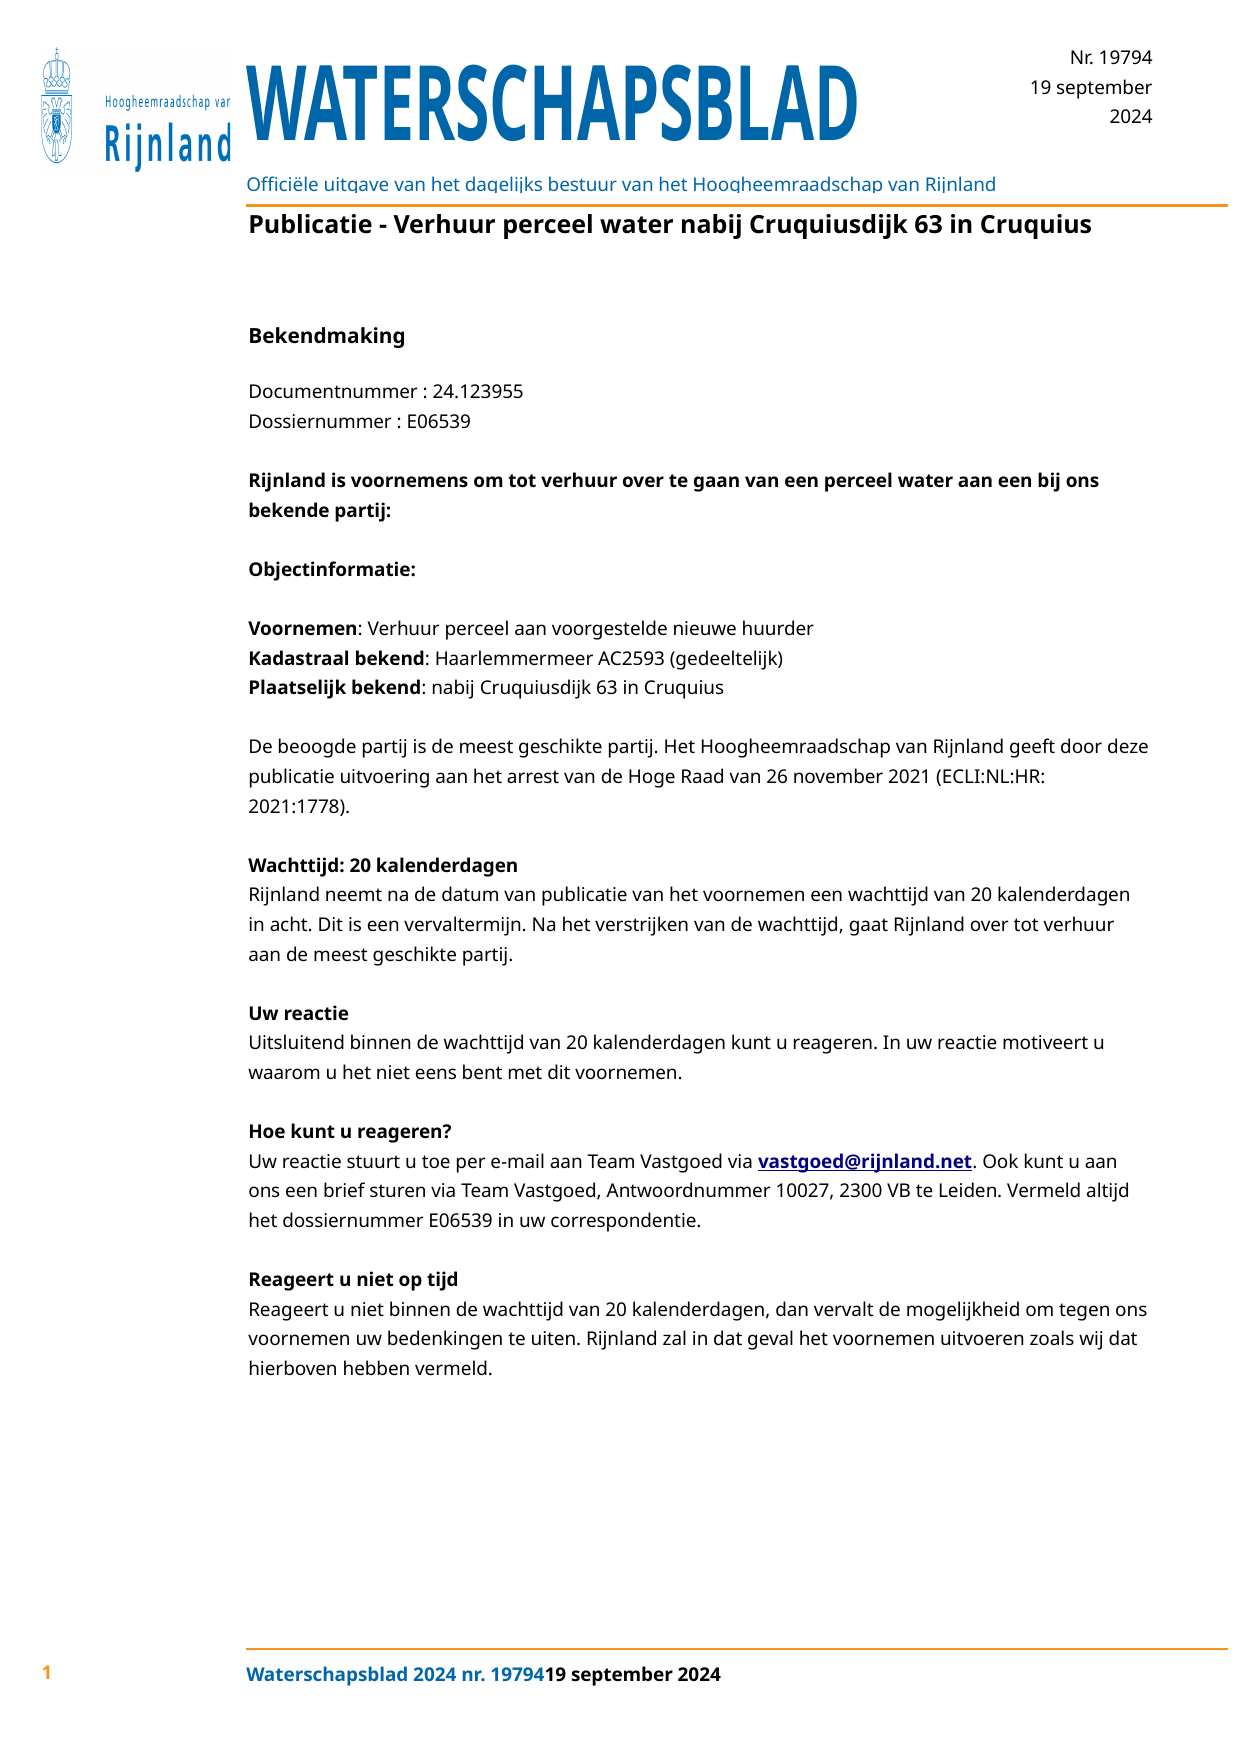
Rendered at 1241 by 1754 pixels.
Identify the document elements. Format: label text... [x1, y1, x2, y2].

text Reageert u niet binnen de wachttijd van 20 kalenderdagen, dan vervalt de mogelijkheid om tegen ons voornemen uw bedenkingen te uiten. Rijnland zal in dat geval het voornemen uitvoeren zoals wij dat hierboven hebben vermeld. [248, 1296, 1152, 1381]
text Rijnland neemt na de datum van publicatie van het voornemen een wachttijd van 20 kalenderdagen in acht. Dit is een vervaltermijn. Na het verstrijken van de wachttijd, gaat Rijnland over tot verhuur aan de meest geschikte partij. [248, 882, 1152, 967]
text Publicatie - Verhuur perceel water nabij Cruquiusdijk 63 in Cruquius [248, 207, 1152, 241]
text Uitsluitend binnen de wachttijd van 20 kalenderdagen kunt u reageren. In uw reactie motiveert u waarom u het niet eens bent met dit voornemen. [248, 1029, 1152, 1085]
text Rijnland is voornemens om tot verhuur over te gaan van een perceel water aan een bij ons bekende partij: [248, 467, 1152, 523]
text Reageert u niet op tijd [248, 1266, 1152, 1292]
text Kadastraal bekend: Haarlemmermeer AC2593 (gedeeltelijk) [248, 645, 1152, 671]
text Voornemen: Verhuur perceel aan voorgestelde nieuwe huurder [248, 615, 1152, 641]
text Plaatselijk bekend: nabij Cruquiusdijk 63 in Cruquius [248, 674, 1152, 700]
text Objectinformatie: [248, 556, 1152, 582]
text Dossiernummer : E06539 [248, 408, 1152, 434]
text Bekendmaking [248, 321, 1152, 349]
picture [41, 47, 231, 172]
text Documentnummer : 24.123955 [248, 379, 1152, 404]
text Hoe kunt u reageren? [248, 1118, 1152, 1144]
text Uw reactie [248, 1000, 1152, 1026]
text Wachttijd: 20 kalenderdagen [248, 852, 1152, 878]
text Uw reactie stuurt u toe per e-mail aan Team Vastgoed via vastgoed@rijnland.net. Ook kunt u aan ons een brief sturen via Team Vastgoed, Antwoordnummer 10027, 2300 VB te Leiden. Vermeld altijd het dossiernummer E06539 in uw correspondentie. [248, 1148, 1152, 1233]
text De beoogde partij is de meest geschikte partij. Het Hoogheemraadschap van Rijnland geeft door deze publicatie uitvoering aan het arrest van de Hoge Raad van 26 november 2021 (ECLI:NL:HR: 2021:1778). [248, 734, 1152, 819]
